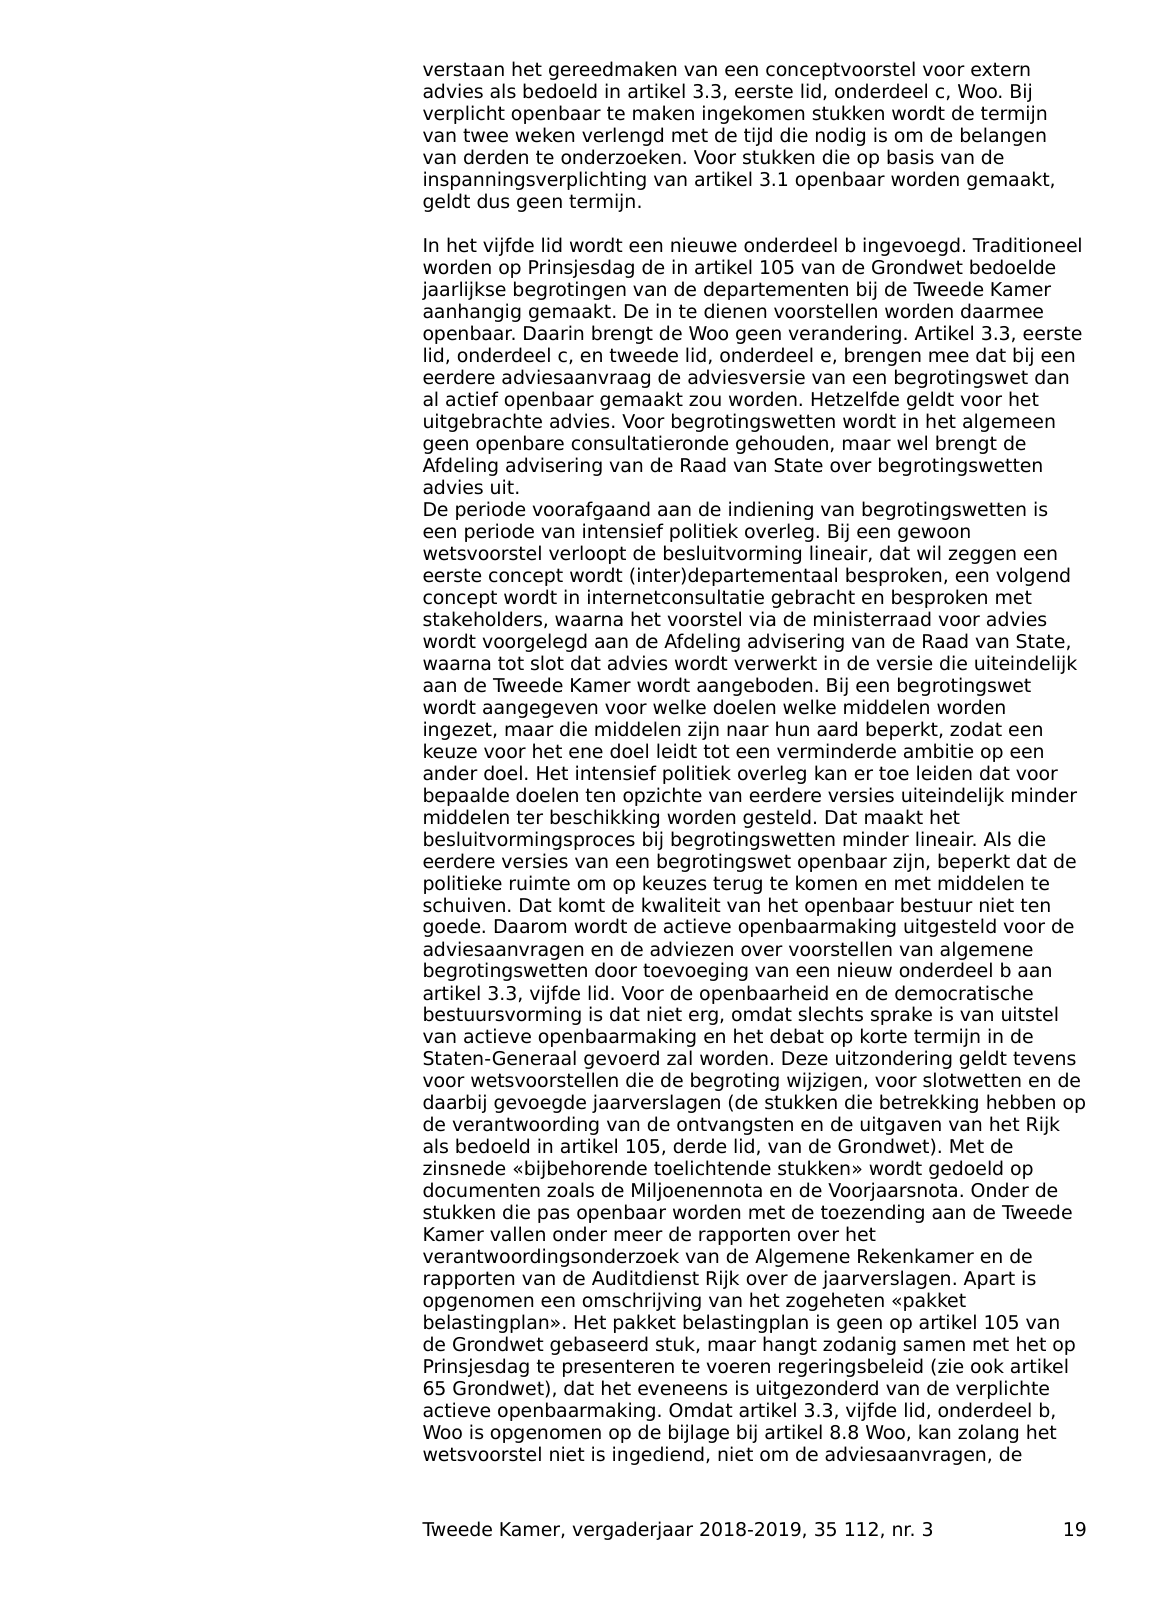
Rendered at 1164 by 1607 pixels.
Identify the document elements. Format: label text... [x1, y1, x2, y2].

text De periode voorafgaand aan de indiening van begrotingswetten is een periode van intensief politiek overleg. Bij een gewoon wetsvoorstel verloopt de besluitvorming lineair, dat wil zeggen een eerste concept wordt (inter)departementaal besproken, een volgend concept wordt in internetconsultatie gebracht en besproken met stakeholders, waarna het voorstel via de ministerraad voor advies wordt voorgelegd aan de Afdeling advisering van de Raad van State, waarna tot slot dat advies wordt verwerkt in de versie die uiteindelijk aan de Tweede Kamer wordt aangeboden. Bij een begrotingswet wordt aangegeven voor welke doelen welke middelen worden ingezet, maar die middelen zijn naar hun aard beperkt, zodat een keuze voor het ene doel leidt tot een verminderde ambitie op een ander doel. Het intensief politiek overleg kan er toe leiden dat voor bepaalde doelen ten opzichte van eerdere versies uiteindelijk minder middelen ter beschikking worden gesteld. Dat maakt het besluitvormingsproces bij begrotingswetten minder lineair. Als die eerdere versies van een begrotingswet openbaar zijn, beperkt dat de politieke ruimte om op keuzes terug te komen en met middelen te schuiven. Dat komt de kwaliteit van het openbaar bestuur niet ten goede. Daarom wordt de actieve openbaarmaking uitgesteld voor de adviesaanvragen en de adviezen over voorstellen van algemene begrotingswetten door toevoeging van een nieuw onderdeel b aan artikel 3.3, vijfde lid. Voor de openbaarheid en de democratische bestuursvorming is dat niet erg, omdat slechts sprake is van uitstel van actieve openbaarmaking en het debat op korte termijn in de Staten-Generaal gevoerd zal worden. Deze uitzondering geldt tevens voor wetsvoorstellen die de begroting wijzigen, voor slotwetten en de daarbij gevoegde jaarverslagen (de stukken die betrekking hebben op de verantwoording van de ontvangsten en de uitgaven van het Rijk als bedoeld in artikel 105, derde lid, van de Grondwet). Met de zinsnede «bijbehorende toelichtende stukken» wordt gedoeld op documenten zoals de Miljoenennota en de Voorjaarsnota. Onder de stukken die pas openbaar worden met de toezending aan de Tweede Kamer vallen onder meer de rapporten over het verantwoordingsonderzoek van de Algemene Rekenkamer en de rapporten van de Auditdienst Rijk over de jaarverslagen. Apart is opgenomen een omschrijving van het zogeheten «pakket belastingplan». Het pakket belastingplan is geen op artikel 105 van de Grondwet gebaseerd stuk, maar hangt zodanig samen met het op Prinsjesdag te presenteren te voeren regeringsbeleid (zie ook artikel 65 Grondwet), dat het eveneens is uitgezonderd van de verplichte actieve openbaarmaking. Omdat artikel 3.3, vijfde lid, onderdeel b, Woo is opgenomen op de bijlage bij artikel 8.8 Woo, kan zolang het wetsvoorstel niet is ingediend, niet om de adviesaanvragen, de [422, 499, 1087, 1466]
text verstaan het gereedmaken van een conceptvoorstel voor extern advies als bedoeld in artikel 3.3, eerste lid, onderdeel c, Woo. Bij verplicht openbaar te maken ingekomen stukken wordt de termijn van twee weken verlengd met de tijd die nodig is om de belangen van derden te onderzoeken. Voor stukken die op basis van de inspanningsverplichting van artikel 3.1 openbaar worden gemaakt, geldt dus geen termijn. [422, 59, 1087, 213]
text In het vijfde lid wordt een nieuwe onderdeel b ingevoegd. Traditioneel worden op Prinsjesdag de in artikel 105 van de Grondwet bedoelde jaarlijkse begrotingen van de departementen bij de Tweede Kamer aanhangig gemaakt. De in te dienen voorstellen worden daarmee openbaar. Daarin brengt de Woo geen verandering. Artikel 3.3, eerste lid, onderdeel c, en tweede lid, onderdeel e, brengen mee dat bij een eerdere adviesaanvraag de adviesversie van een begrotingswet dan al actief openbaar gemaakt zou worden. Hetzelfde geldt voor het uitgebrachte advies. Voor begrotingswetten wordt in het algemeen geen openbare consultatieronde gehouden, maar wel brengt de Afdeling advisering van de Raad van State over begrotingswetten advies uit. [422, 235, 1087, 499]
